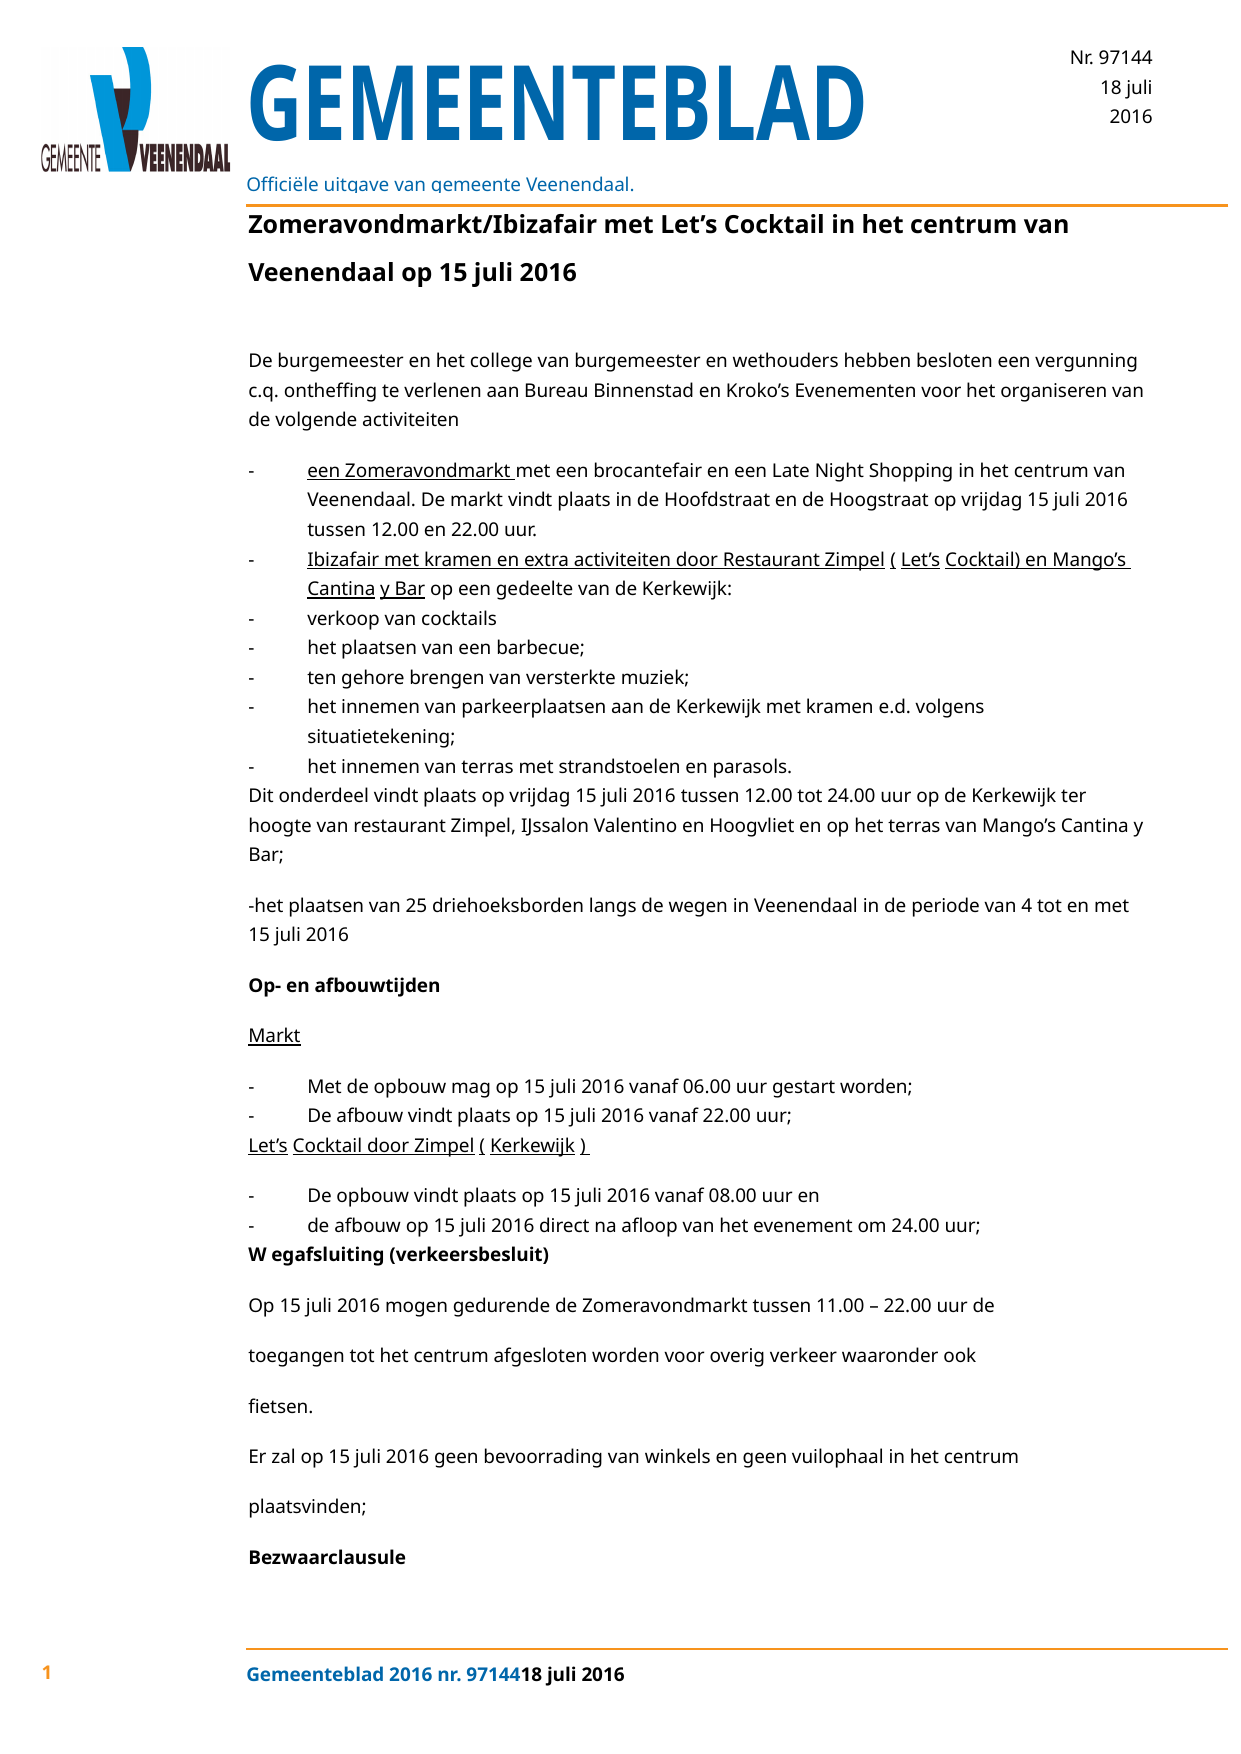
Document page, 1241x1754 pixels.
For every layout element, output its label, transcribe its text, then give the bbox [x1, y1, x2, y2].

text De burgemeester en het college van burgemeester en wethouders hebben besloten een vergunning c.q. ontheffing te verlenen aan Bureau Binnenstad en Kroko’s Evenementen voor het organiseren van de volgende activiteiten [248, 347, 1152, 432]
text Op 15 juli 2016 mogen gedurende de Zomeravondmarkt tussen 11.00 – 22.00 uur de [248, 1292, 1152, 1318]
text plaatsvinden; [248, 1494, 1152, 1519]
list het innemen van parkeerplaatsen aan de Kerkewijk met kramen e.d. volgens [248, 694, 1152, 719]
list De opbouw vindt plaats op 15 juli 2016 vanaf 08.00 uur en [248, 1182, 1152, 1208]
list De afbouw vindt plaats op 15 juli 2016 vanaf 22.00 uur; [248, 1102, 1152, 1128]
list situatietekening; [248, 723, 1152, 749]
text Dit onderdeel vindt plaats op vrijdag 15 juli 2016 tussen 12.00 tot 24.00 uur op de Kerkewijk ter hoogte van restaurant Zimpel, IJssalon Valentino en Hoogvliet en op het terras van Mango’s Cantina y Bar; [248, 782, 1152, 867]
text -het plaatsen van 25 driehoeksborden langs de wegen in Veenendaal in de periode van 4 tot en met 15 juli 2016 [248, 892, 1152, 947]
picture [41, 47, 130, 172]
list Met de opbouw mag op 15 juli 2016 vanaf 06.00 uur gestart worden; [248, 1073, 1152, 1099]
text Markt [248, 1022, 1152, 1048]
list ten gehore brengen van versterkte muziek; [248, 664, 1152, 690]
picture [123, 47, 231, 172]
text W egafsluiting (verkeersbesluit) [248, 1242, 1152, 1267]
text Bezwaarclausule [248, 1544, 1152, 1570]
list Ibizafair met kramen en extra activiteiten door Restaurant Zimpel ( Let’s Cocktail) en Mango’s Cantina y Bar op een gedeelte van de Kerkewijk: [248, 546, 1152, 601]
list verkoop van cocktails [248, 605, 1152, 631]
text Op- en afbouwtijden [248, 972, 1152, 998]
list het innemen van terras met strandstoelen en parasols. [248, 753, 1152, 779]
list de afbouw op 15 juli 2016 direct na afloop van het evenement om 24.00 uur; [248, 1212, 1152, 1238]
text toegangen tot het centrum afgesloten worden voor overig verkeer waaronder ook [248, 1342, 1152, 1368]
text Zomeravondmarkt/Ibizafair met Let’s Cocktail in het centrum van Veenendaal op 15 juli 2016 [248, 207, 1152, 288]
text Let’s Cocktail door Zimpel ( Kerkewijk ) [248, 1132, 1152, 1158]
text Er zal op 15 juli 2016 geen bevoorrading van winkels en geen vuilophaal in het centrum [248, 1443, 1152, 1469]
list een Zomeravondmarkt met een brocantefair en een Late Night Shopping in het centrum van Veenendaal. De markt vindt plaats in de Hoofdstraat en de Hoogstraat op vrijdag 15 juli 2016 tussen 12.00 en 22.00 uur. [248, 457, 1152, 542]
list het plaatsen van een barbecue; [248, 634, 1152, 660]
text fietsen. [248, 1393, 1152, 1419]
